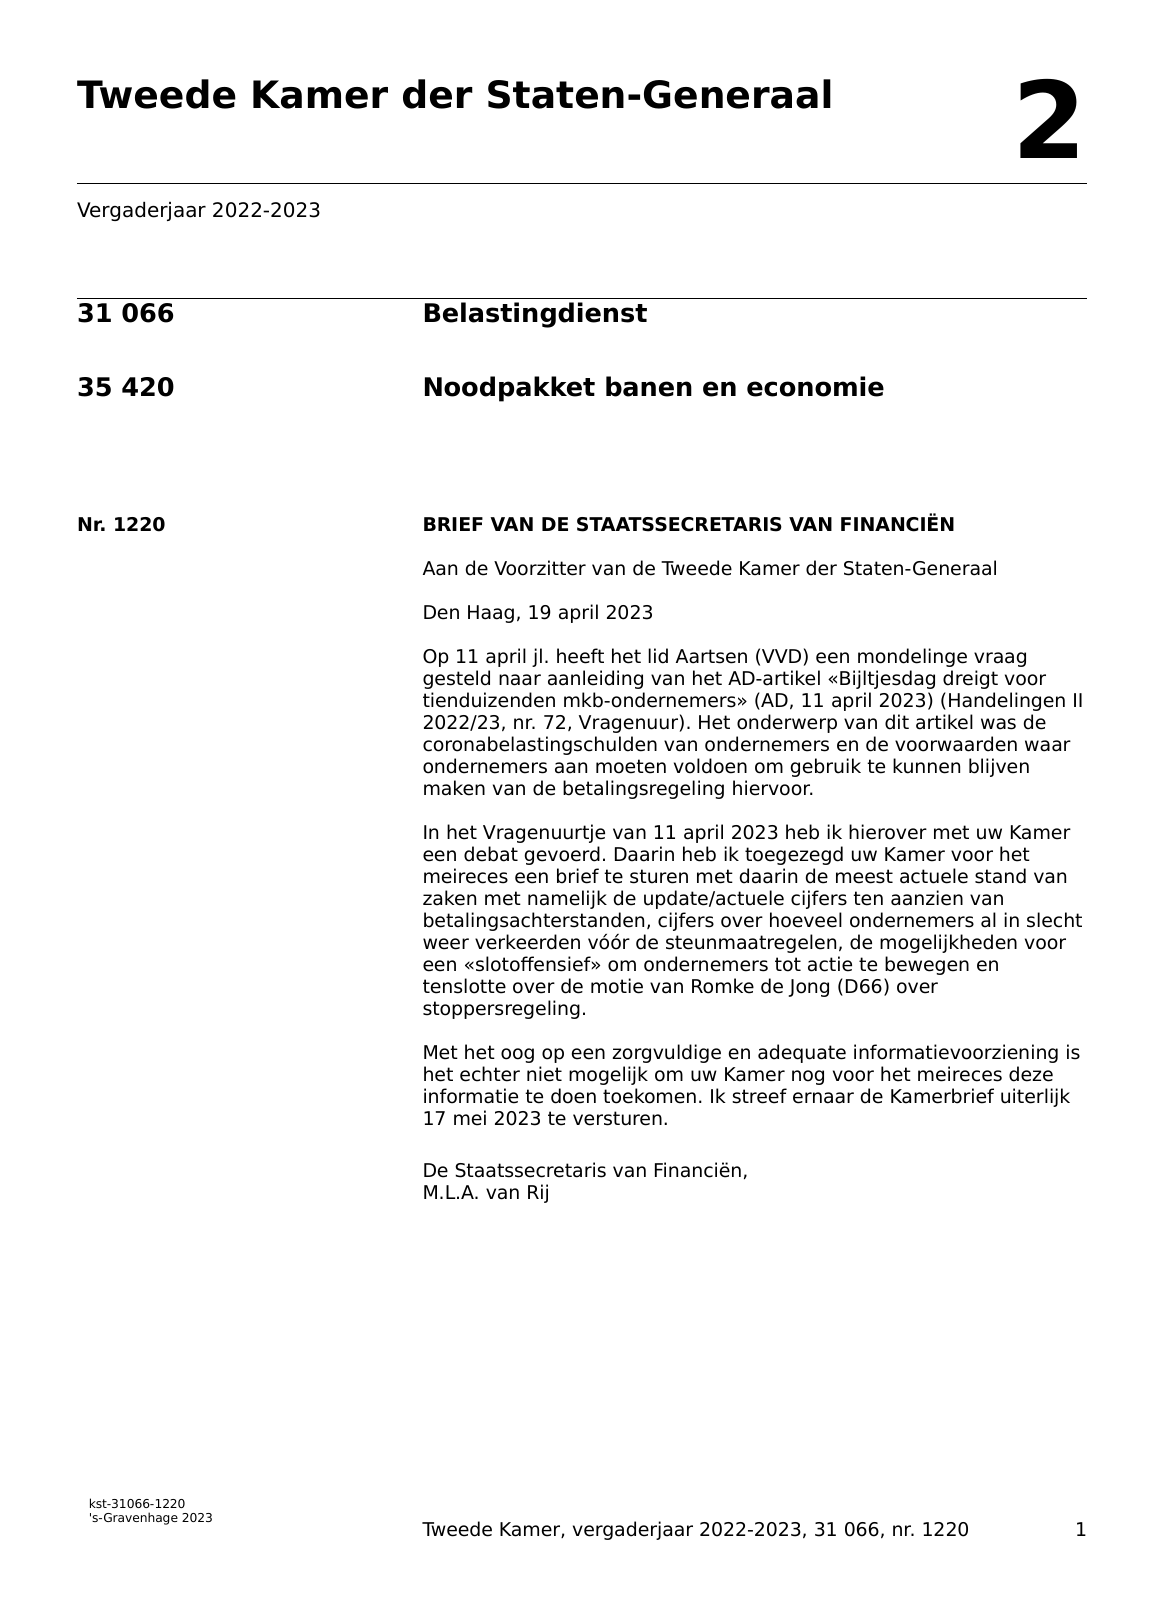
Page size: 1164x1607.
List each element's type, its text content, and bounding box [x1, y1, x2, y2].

subtitle Nr. 1220 BRIEF VAN DE STAATSSECRETARIS VAN FINANCIËN [77, 514, 1087, 536]
text Aan de Voorzitter van de Tweede Kamer der Staten-Generaal [422, 558, 1087, 580]
text In het Vragenuurtje van 11 april 2023 heb ik hierover met uw Kamer een debat gevoerd. Daarin heb ik toegezegd uw Kamer voor het meireces een brief te sturen met daarin de meest actuele stand van zaken met namelijk de update/actuele cijfers ten aanzien van betalingsachterstanden, cijfers over hoeveel ondernemers al in slecht weer verkeerden vóór de steunmaatregelen, de mogelijkheden voor een «slotoffensief» om ondernemers tot actie te bewegen en tenslotte over de motie van Romke de Jong (D66) over stoppersregeling. [422, 822, 1087, 1020]
table_header Tweede Kamer der Staten-Generaal [77, 59, 886, 183]
subtitle 31 066 Belastingdienst [77, 299, 1087, 329]
subtitle 35 420 Noodpakket banen en economie [77, 373, 1087, 403]
text Met het oog op een zorgvuldige en adequate informatievoorziening is het echter niet mogelijk om uw Kamer nog voor het meireces deze informatie te doen toekomen. Ik streef ernaar de Kamerbrief uiterlijk 17 mei 2023 te versturen. [422, 1042, 1087, 1130]
table_cell Vergaderjaar 2022-2023 [77, 184, 1087, 298]
text De Staatssecretaris van Financiën, M.L.A. van Rij [422, 1160, 1087, 1204]
table_header 2 [886, 59, 1087, 183]
text kst-31066-1220 [88, 1497, 323, 1511]
text 's-Gravenhage 2023 [88, 1511, 323, 1525]
text Den Haag, 19 april 2023 [422, 602, 1087, 624]
text Op 11 april jl. heeft het lid Aartsen (VVD) een mondelinge vraag gesteld naar aanleiding van het AD-artikel «Bijltjesdag dreigt voor tienduizenden mkb-ondernemers» (AD, 11 april 2023) (Handelingen II 2022/23, nr. 72, Vragenuur). Het onderwerp van dit artikel was de coronabelastingschulden van ondernemers en de voorwaarden waar ondernemers aan moeten voldoen om gebruik te kunnen blijven maken van de betalingsregeling hiervoor. [422, 646, 1087, 800]
